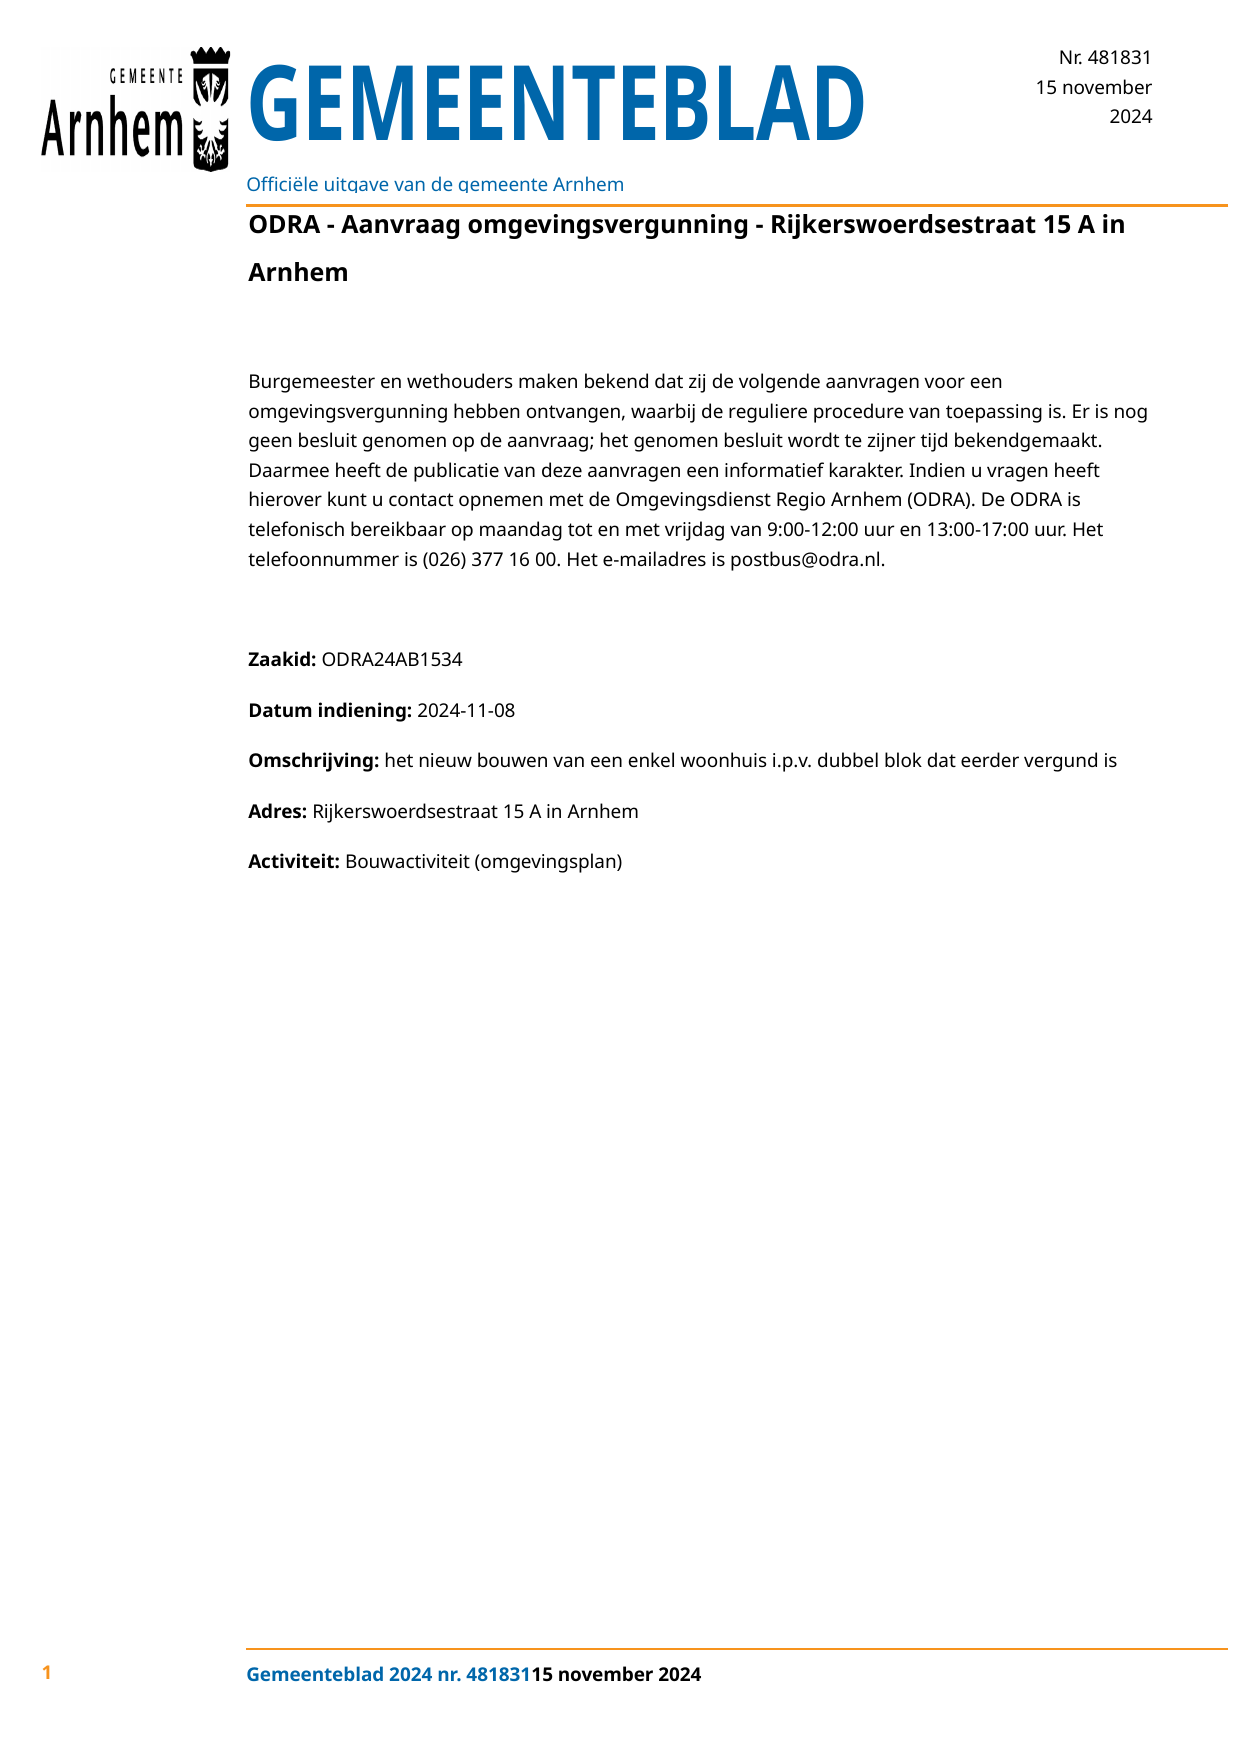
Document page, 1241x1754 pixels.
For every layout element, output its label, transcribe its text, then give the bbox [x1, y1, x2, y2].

text Datum indiening: 2024-11-08 [248, 697, 1152, 723]
text Adres: Rijkerswoerdsestraat 15 A in Arnhem [248, 798, 1152, 824]
text Activiteit: Bouwactiviteit (omgevingsplan) [248, 848, 1152, 874]
text ODRA - Aanvraag omgevingsvergunning - Rijkerswoerdsestraat 15 A in Arnhem [248, 207, 1152, 288]
picture [41, 47, 231, 172]
text Omschrijving: het nieuw bouwen van een enkel woonhuis i.p.v. dubbel blok dat eerder vergund is [248, 747, 1152, 773]
text Zaakid: ODRA24AB1534 [248, 647, 1152, 672]
text Burgemeester en wethouders maken bekend dat zij de volgende aanvragen voor een omgevingsvergunning hebben ontvangen, waarbij de reguliere procedure van toepassing is. Er is nog geen besluit genomen op de aanvraag; het genomen besluit wordt te zijner tijd bekendgemaakt. Daarmee heeft de publicatie van deze aanvragen een informatief karakter. Indien u vragen heeft hierover kunt u contact opnemen met de Omgevingsdienst Regio Arnhem (ODRA). De ODRA is telefonisch bereikbaar op maandag tot en met vrijdag van 9:00-12:00 uur en 13:00-17:00 uur. Het telefoonnummer is (026) 377 16 00. Het e-mailadres is postbus@odra.nl. [248, 368, 1152, 572]
